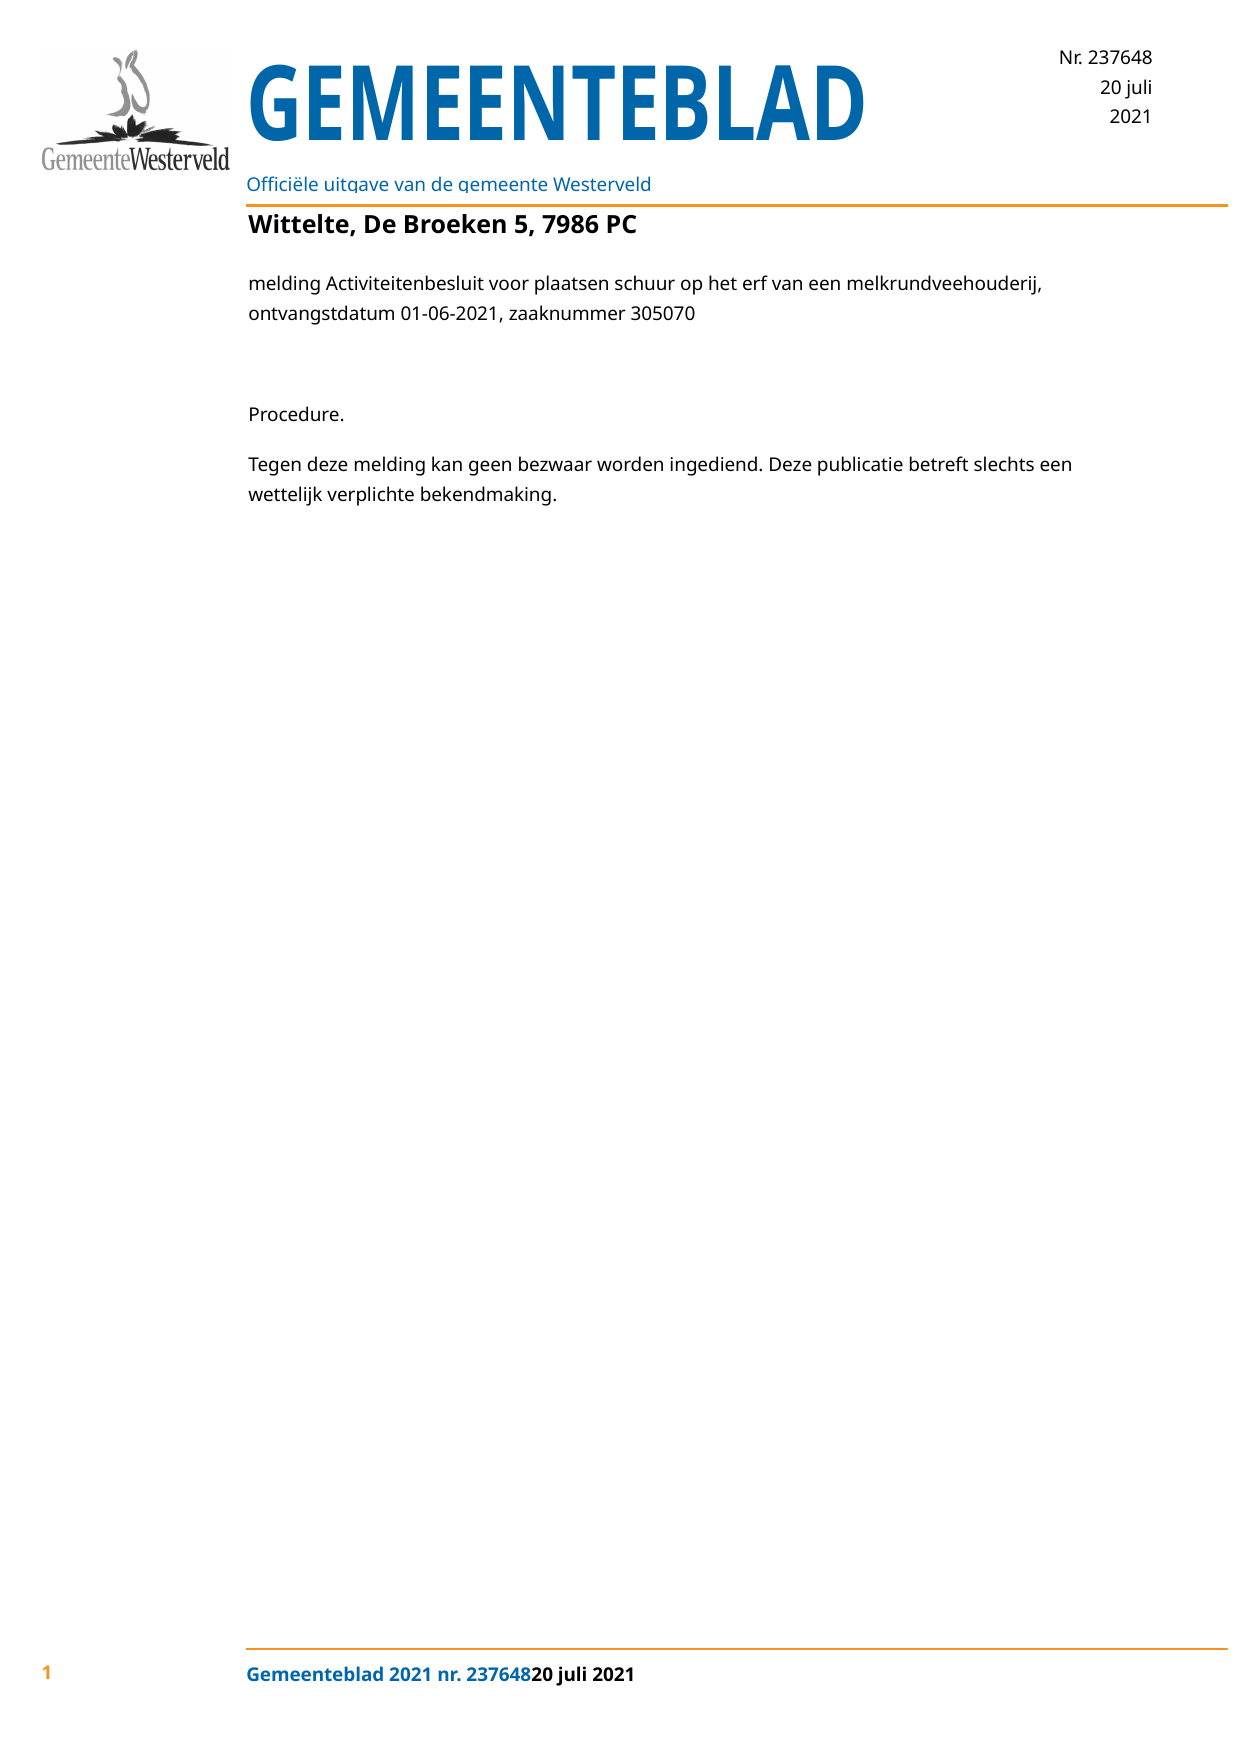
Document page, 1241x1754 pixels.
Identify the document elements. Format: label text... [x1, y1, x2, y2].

text melding Activiteitenbesluit voor plaatsen schuur op het erf van een melkrundveehouderij, ontvangstdatum 01-06-2021, zaaknummer 305070 [248, 270, 1152, 326]
text Tegen deze melding kan geen bezwaar worden ingediend. Deze publicatie betreft slechts een wettelijk verplichte bekendmaking. [248, 451, 1152, 506]
text Wittelte, De Broeken 5, 7986 PC [248, 207, 1152, 241]
picture [41, 47, 231, 172]
text Procedure. [248, 401, 1152, 426]
